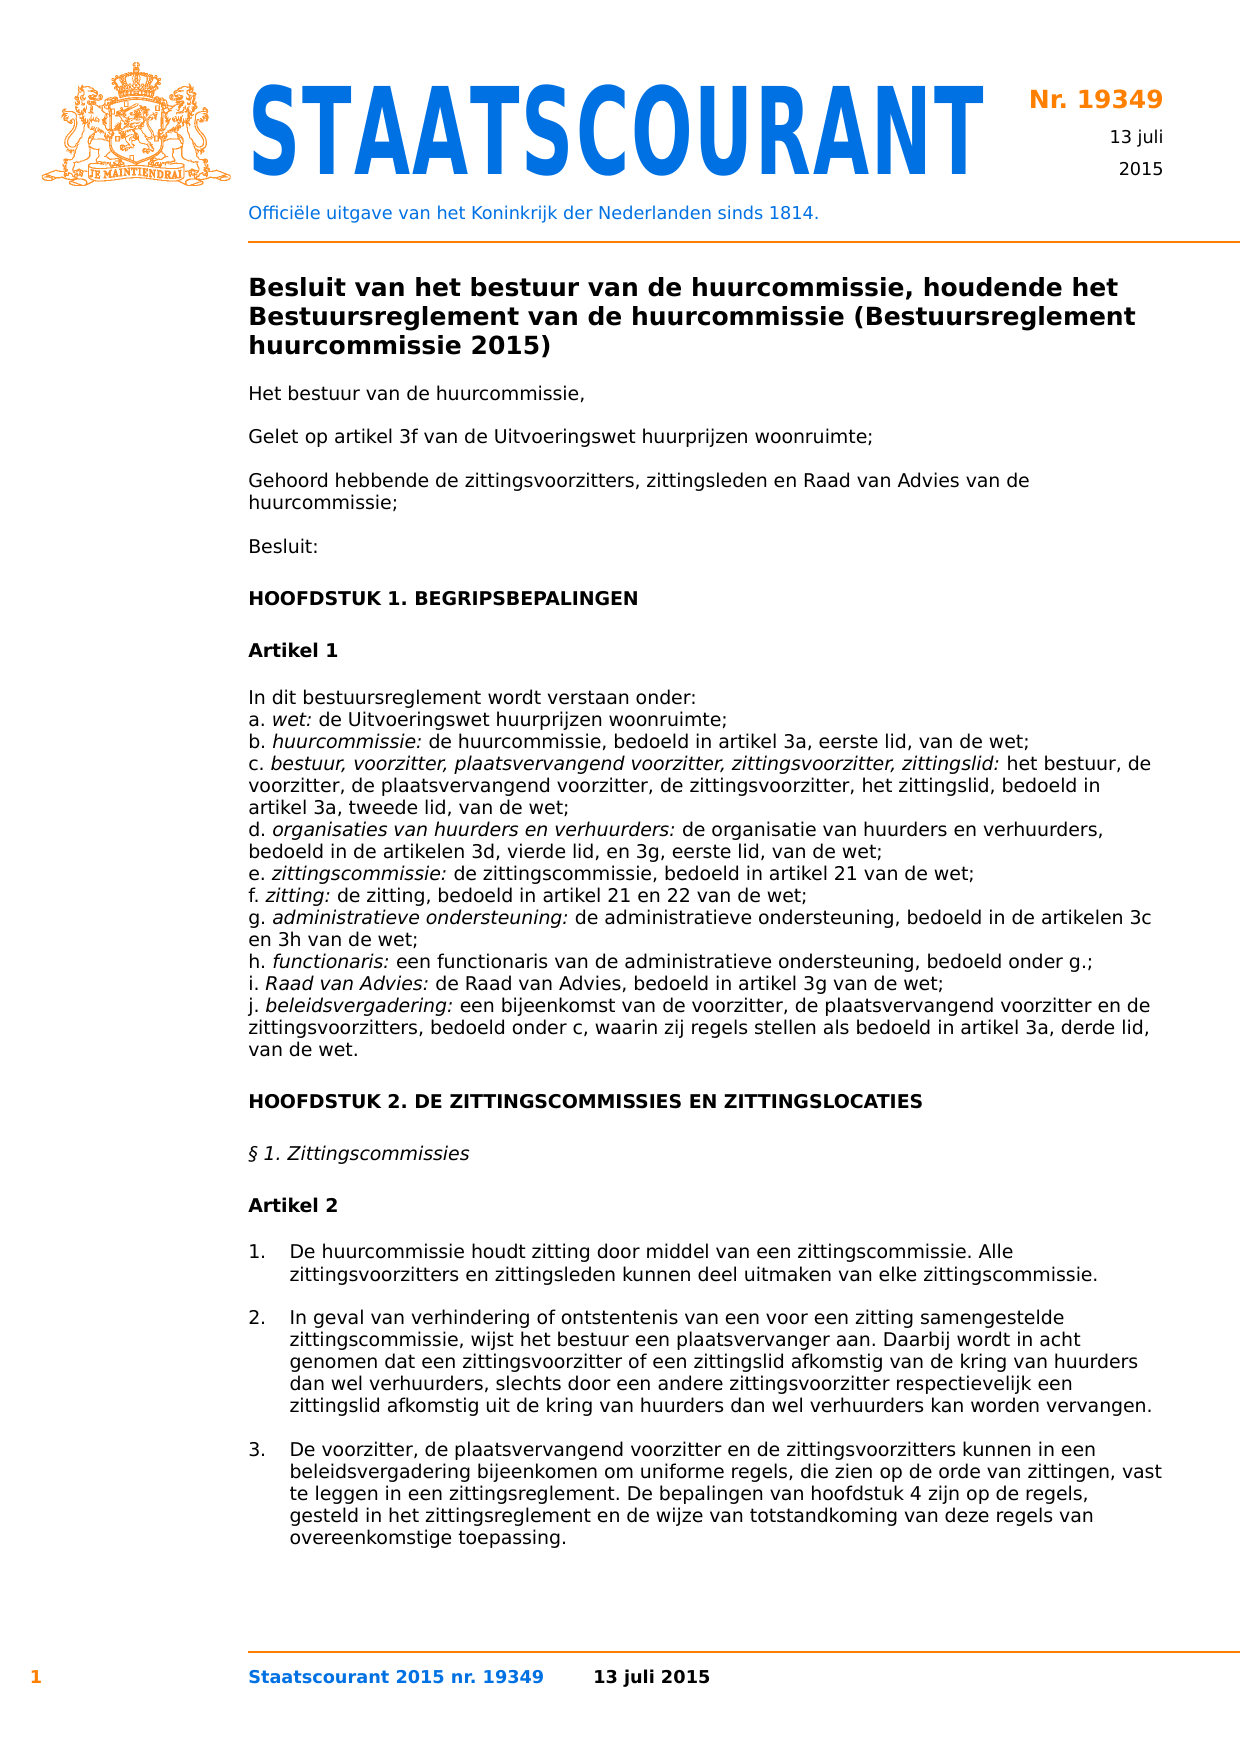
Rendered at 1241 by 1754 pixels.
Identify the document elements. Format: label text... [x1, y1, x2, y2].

table_header Nr. 19349 [998, 62, 1240, 121]
table_cell 13 juli [998, 121, 1240, 153]
subtitle HOOFDSTUK 1. BEGRIPSBEPALINGEN [248, 588, 1163, 610]
subtitle Besluit van het bestuur van de huurcommissie, houdende het Bestuursreglement van de huurcommissie (Bestuursreglement huurcommissie 2015) [248, 273, 1163, 361]
table_cell Officiële uitgave van het Koninkrijk der Nederlanden sinds 1814. [248, 203, 1240, 241]
subtitle § 1. Zittingscommissies [248, 1142, 1163, 1164]
text g. administratieve ondersteuning: de administratieve ondersteuning, bedoeld in de artikelen 3c en 3h van de wet; [248, 907, 1163, 951]
text In dit bestuursreglement wordt verstaan onder: [248, 687, 1163, 709]
table_header STAATSCOURANT [248, 62, 998, 203]
text h. functionaris: een functionaris van de administratieve ondersteuning, bedoeld onder g.; [248, 951, 1163, 973]
text b. huurcommissie: de huurcommissie, bedoeld in artikel 3a, eerste lid, van de wet; [248, 731, 1163, 753]
text 2. In geval van verhindering of ontstentenis van een voor een zitting samengestelde zittingscommissie, wijst het bestuur een plaatsvervanger aan. Daarbij wordt in acht genomen dat een zittingsvoorzitter of een zittingslid afkomstig van de kring van huurders dan wel verhuurders, slechts door een andere zittingsvoorzitter respectievelijk een zittingslid afkomstig uit de kring van huurders dan wel verhuurders kan worden vervangen. [248, 1307, 1163, 1417]
text c. bestuur, voorzitter, plaatsvervangend voorzitter, zittingsvoorzitter, zittingslid: het bestuur, de voorzitter, de plaatsvervangend voorzitter, de zittingsvoorzitter, het zittingslid, bedoeld in artikel 3a, tweede lid, van de wet; [248, 753, 1163, 819]
text 1. De huurcommissie houdt zitting door middel van een zittingscommissie. Alle zittingsvoorzitters en zittingsleden kunnen deel uitmaken van elke zittingscommissie. [248, 1241, 1163, 1285]
text 3. De voorzitter, de plaatsvervangend voorzitter en de zittingsvoorzitters kunnen in een beleidsvergadering bijeenkomen om uniforme regels, die zien op de orde van zittingen, vast te leggen in een zittingsreglement. De bepalingen van hoofdstuk 4 zijn op de regels, gesteld in het zittingsreglement en de wijze van totstandkoming van deze regels van overeenkomstige toepassing. [248, 1439, 1163, 1549]
subtitle Artikel 2 [248, 1194, 1163, 1216]
text d. organisaties van huurders en verhuurders: de organisatie van huurders en verhuurders, bedoeld in de artikelen 3d, vierde lid, en 3g, eerste lid, van de wet; [248, 819, 1163, 863]
text a. wet: de Uitvoeringswet huurprijzen woonruimte; [248, 709, 1163, 731]
table_cell 2015 [998, 153, 1240, 203]
text Gelet op artikel 3f van de Uitvoeringswet huurprijzen woonruimte; [248, 426, 1163, 448]
text j. beleidsvergadering: een bijeenkomst van de voorzitter, de plaatsvervangend voorzitter en de zittingsvoorzitters, bedoeld onder c, waarin zij regels stellen als bedoeld in artikel 3a, derde lid, van de wet. [248, 994, 1163, 1061]
subtitle Artikel 1 [248, 640, 1163, 662]
subtitle HOOFDSTUK 2. DE ZITTINGSCOMMISSIES EN ZITTINGSLOCATIES [248, 1091, 1163, 1112]
text Gehoord hebbende de zittingsvoorzitters, zittingsleden en Raad van Advies van de huurcommissie; [248, 470, 1163, 514]
text Besluit: [248, 536, 1163, 558]
text Het bestuur van de huurcommissie, [248, 382, 1163, 404]
table_header [25, 62, 248, 241]
text e. zittingscommissie: de zittingscommissie, bedoeld in artikel 21 van de wet; [248, 863, 1163, 885]
text i. Raad van Advies: de Raad van Advies, bedoeld in artikel 3g van de wet; [248, 973, 1163, 994]
text f. zitting: de zitting, bedoeld in artikel 21 en 22 van de wet; [248, 885, 1163, 907]
picture [41, 62, 231, 186]
